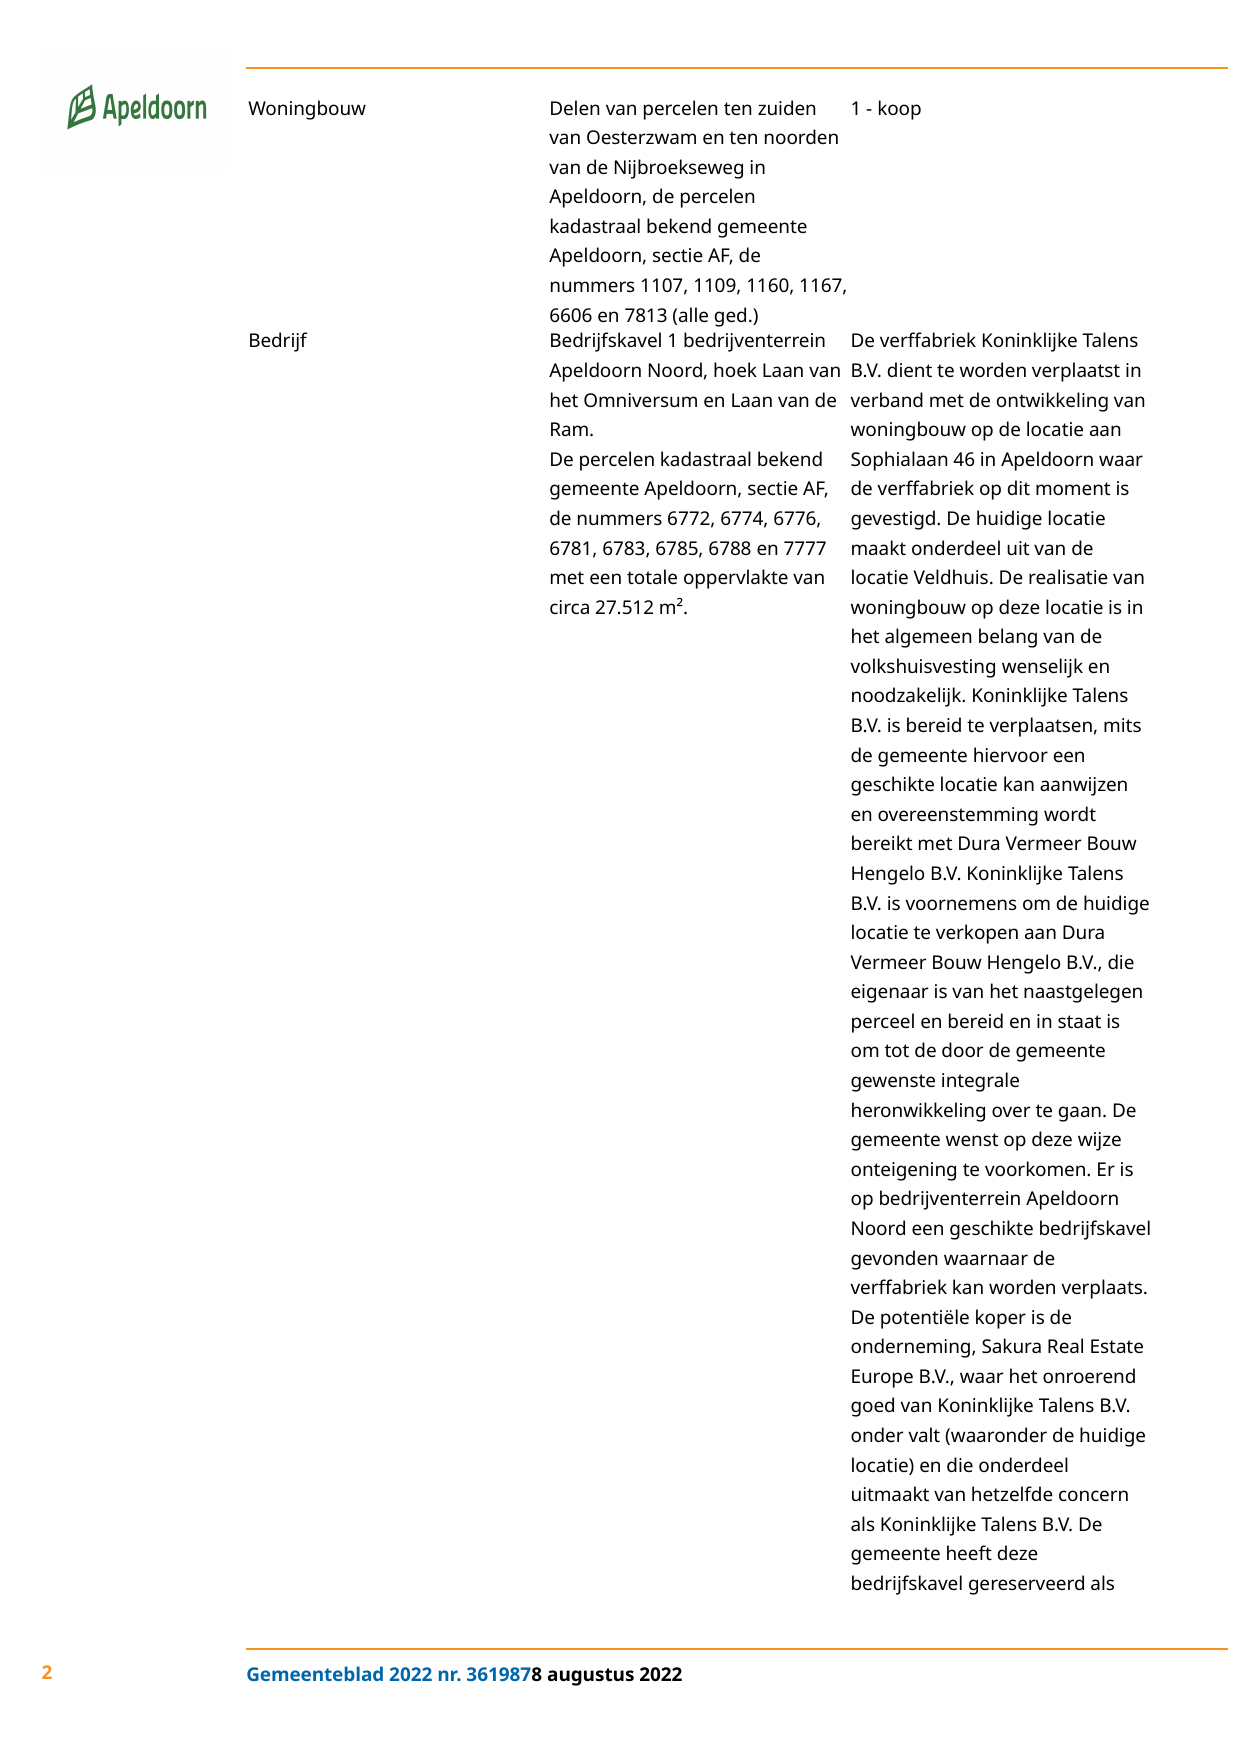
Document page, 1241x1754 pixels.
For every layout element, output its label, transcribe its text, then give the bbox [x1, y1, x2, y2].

table_cell Delen van percelen ten zuiden van Oesterzwam en ten noorden van de Nijbroekseweg in Apeldoorn, de percelen kadastraal bekend gemeente Apeldoorn, sectie AF, de nummers 1107, 1109, 1160, 1167, 6606 en 7813 (alle ged.) [549, 95, 850, 328]
table_cell De verffabriek Koninklijke Talens B.V. dient te worden verplaatst in verband met de ontwikkeling van woningbouw op de locatie aan Sophialaan 46 in Apeldoorn waar de verffabriek op dit moment is gevestigd. De huidige locatie maakt onderdeel uit van de locatie Veldhuis. De realisatie van woningbouw op deze locatie is in het algemeen belang van de volkshuisvesting wenselijk en noodzakelijk. Koninklijke Talens B.V. is bereid te verplaatsen, mits de gemeente hiervoor een geschikte locatie kan aanwijzen en overeenstemming wordt bereikt met Dura Vermeer Bouw Hengelo B.V. Koninklijke Talens B.V. is voornemens om de huidige locatie te verkopen aan Dura Vermeer Bouw Hengelo B.V., die eigenaar is van het naastgelegen perceel en bereid en in staat is om tot de door de gemeente gewenste integrale heronwikkeling over te gaan. De gemeente wenst op deze wijze onteigening te voorkomen. Er is op bedrijventerrein Apeldoorn Noord een geschikte bedrijfskavel gevonden waarnaar de verffabriek kan worden verplaats. De potentiële koper is de onderneming, Sakura Real Estate Europe B.V., waar het onroerend goed van Koninklijke Talens B.V. onder valt (waaronder de huidige locatie) en die onderdeel uitmaakt van hetzelfde concern als Koninklijke Talens B.V. De gemeente heeft deze bedrijfskavel gereserveerd als [850, 328, 1152, 1596]
table_cell 1 - koop [850, 95, 1152, 328]
table_cell Bedrijf [248, 328, 549, 1596]
picture [41, 47, 231, 172]
table_cell Bedrijfskavel 1 bedrijventerrein Apeldoorn Noord, hoek Laan van het Omniversum en Laan van de Ram. De percelen kadastraal bekend gemeente Apeldoorn, sectie AF, de nummers 6772, 6774, 6776, 6781, 6783, 6785, 6788 en 7777 met een totale oppervlakte van circa 27.512 m². [549, 328, 850, 1596]
table_cell Woningbouw [248, 95, 549, 328]
